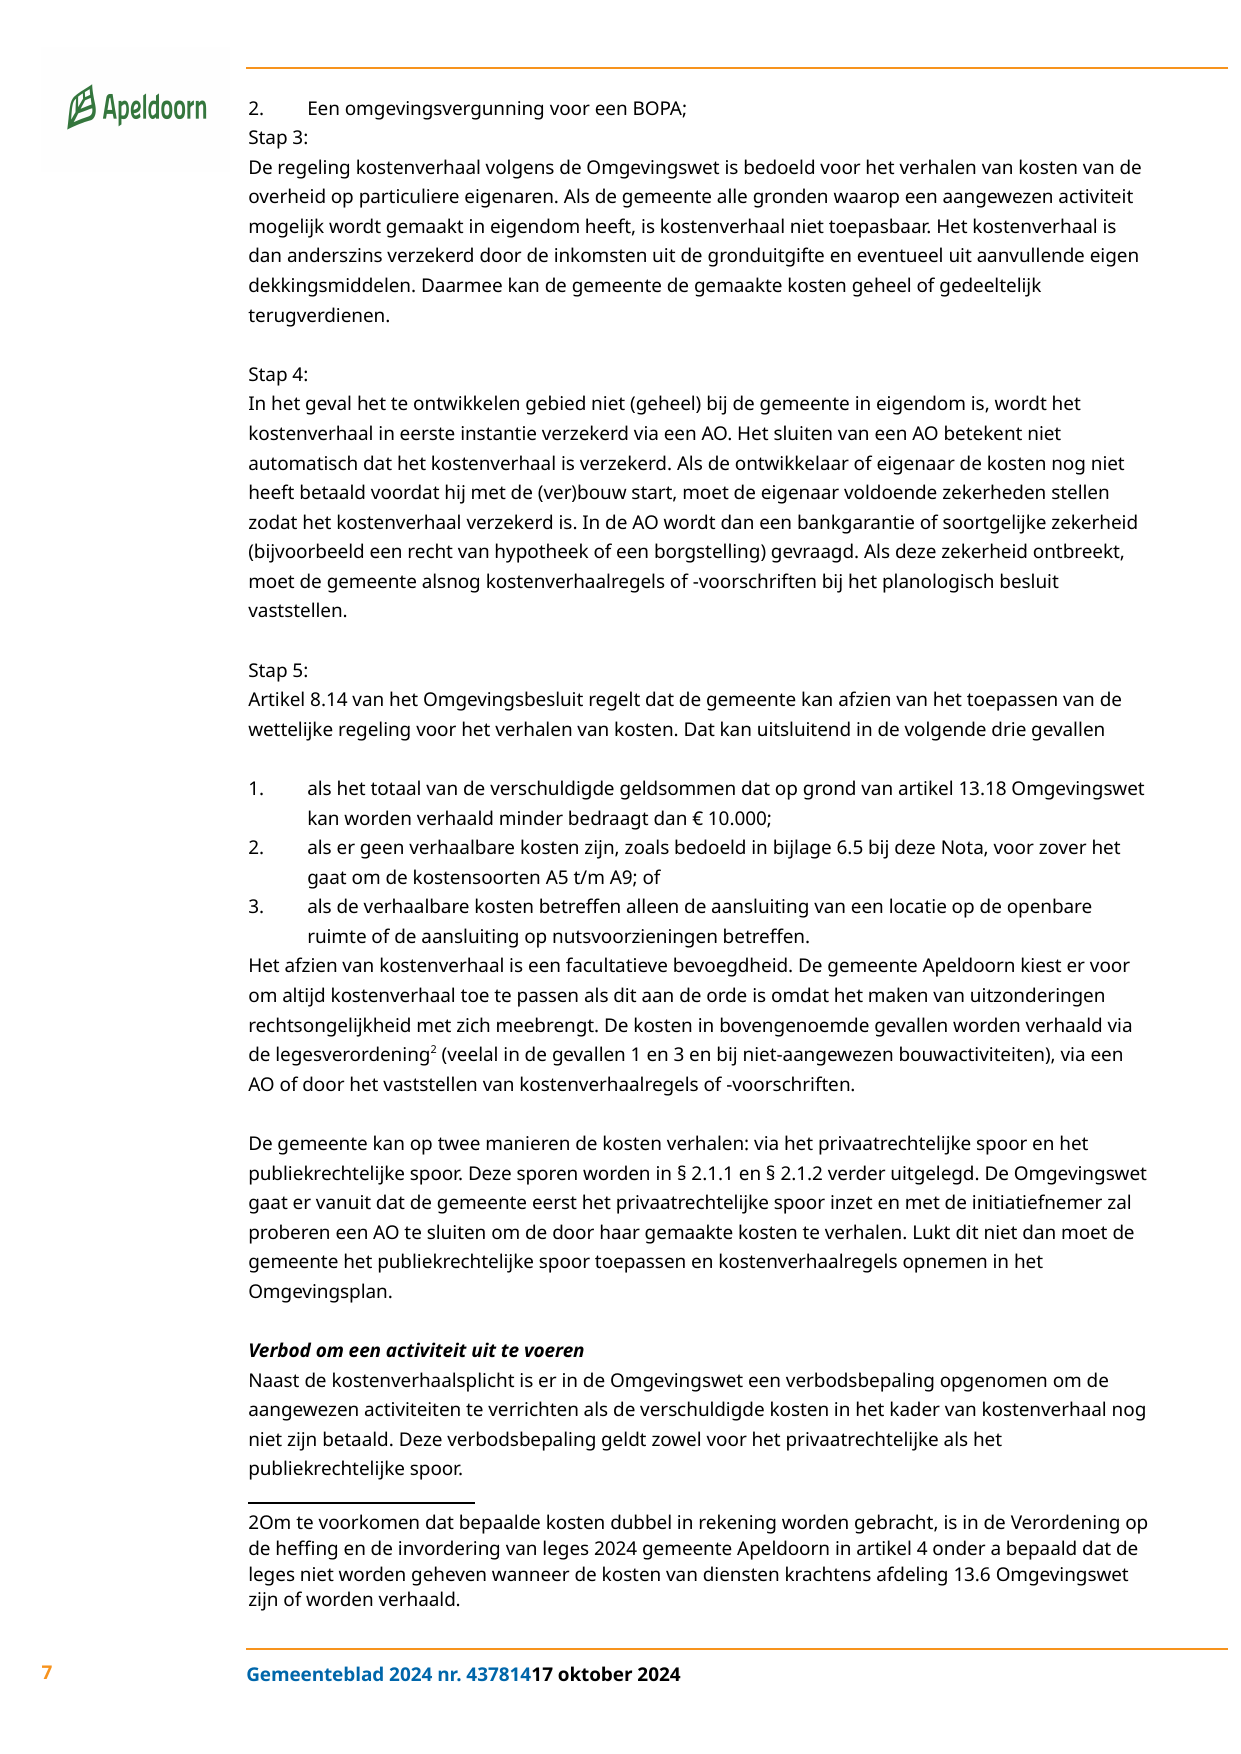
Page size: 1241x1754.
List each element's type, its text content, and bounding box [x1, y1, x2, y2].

text De gemeente kan op twee manieren de kosten verhalen: via het privaatrechtelijke spoor en het publiekrechtelijke spoor. Deze sporen worden in § 2.1.1 en § 2.1.2 verder uitgelegd. De Omgevingswet gaat er vanuit dat de gemeente eerst het privaatrechtelijke spoor inzet en met de initiatiefnemer zal proberen een AO te sluiten om de door haar gemaakte kosten te verhalen. Lukt dit niet dan moet de gemeente het publiekrechtelijke spoor toepassen en kostenverhaalregels opnemen in het Omgevingsplan. [248, 1130, 1152, 1304]
text Om te voorkomen dat bepaalde kosten dubbel in rekening worden gebracht, is in de Verordening op de heffing en de invordering van leges 2024 gemeente Apeldoorn in artikel 4 onder a bepaald dat de leges niet worden geheven wanneer de kosten van diensten krachtens afdeling 13.6 Omgevingswet zijn of worden verhaald. [248, 1509, 1152, 1612]
text Het afzien van kostenverhaal is een facultatieve bevoegdheid. De gemeente Apeldoorn kiest er voor om altijd kostenverhaal toe te passen als dit aan de orde is omdat het maken van uitzonderingen rechtsongelijkheid met zich meebrengt. De kosten in bovengenoemde gevallen worden verhaald via de legesverordening (veelal in de gevallen 1 en 3 en bij niet-aangewezen bouwactiviteiten), via een AO of door het vaststellen van kostenverhaalregels of -voorschriften. [248, 953, 1152, 1097]
text Stap 5: [248, 657, 1152, 683]
picture [41, 47, 231, 172]
text Naast de kostenverhaalsplicht is er in de Omgevingswet een verbodsbepaling opgenomen om de aangewezen activiteiten te verrichten als de verschuldigde kosten in het kader van kostenverhaal nog niet zijn betaald. Deze verbodsbepaling geldt zowel voor het privaatrechtelijke als het publiekrechtelijke spoor. [248, 1367, 1152, 1481]
text Artikel 8.14 van het Omgevingsbesluit regelt dat de gemeente kan afzien van het toepassen van de wettelijke regeling voor het verhalen van kosten. Dat kan uitsluitend in de volgende drie gevallen [248, 686, 1152, 742]
list Een omgevingsvergunning voor een BOPA; [248, 95, 1152, 121]
list als de verhaalbare kosten betreffen alleen de aansluiting van een locatie op de openbare ruimte of de aansluiting op nutsvoorzieningen betreffen. [248, 893, 1152, 949]
text In het geval het te ontwikkelen gebied niet (geheel) bij de gemeente in eigendom is, wordt het kostenverhaal in eerste instantie verzekerd via een AO. Het sluiten van een AO betekent niet automatisch dat het kostenverhaal is verzekerd. Als de ontwikkelaar of eigenaar de kosten nog niet heeft betaald voordat hij met de (ver)bouw start, moet de eigenaar voldoende zekerheden stellen zodat het kostenverhaal verzekerd is. In de AO wordt dan een bankgarantie of soortgelijke zekerheid (bijvoorbeeld een recht van hypotheek of een borgstelling) gevraagd. Als deze zekerheid ontbreekt, moet de gemeente alsnog kostenverhaalregels of -voorschriften bij het planologisch besluit vaststellen. [248, 391, 1152, 623]
list als het totaal van de verschuldigde geldsommen dat op grond van artikel 13.18 Omgevingswet kan worden verhaald minder bedraagt dan € 10.000; [248, 775, 1152, 831]
list als er geen verhaalbare kosten zijn, zoals bedoeld in bijlage 6.5 bij deze Nota, voor zover het gaat om de kostensoorten A5 t/m A9; of [248, 834, 1152, 890]
text Verbod om een activiteit uit te voeren [248, 1337, 1152, 1363]
text Stap 3: [248, 124, 1152, 150]
text De regeling kostenverhaal volgens de Omgevingswet is bedoeld voor het verhalen van kosten van de overheid op particuliere eigenaren. Als de gemeente alle gronden waarop een aangewezen activiteit mogelijk wordt gemaakt in eigendom heeft, is kostenverhaal niet toepasbaar. Het kostenverhaal is dan anderszins verzekerd door de inkomsten uit de gronduitgifte en eventueel uit aanvullende eigen dekkingsmiddelen. Daarmee kan de gemeente de gemaakte kosten geheel of gedeeltelijk terugverdienen. [248, 154, 1152, 328]
text Stap 4: [248, 361, 1152, 387]
